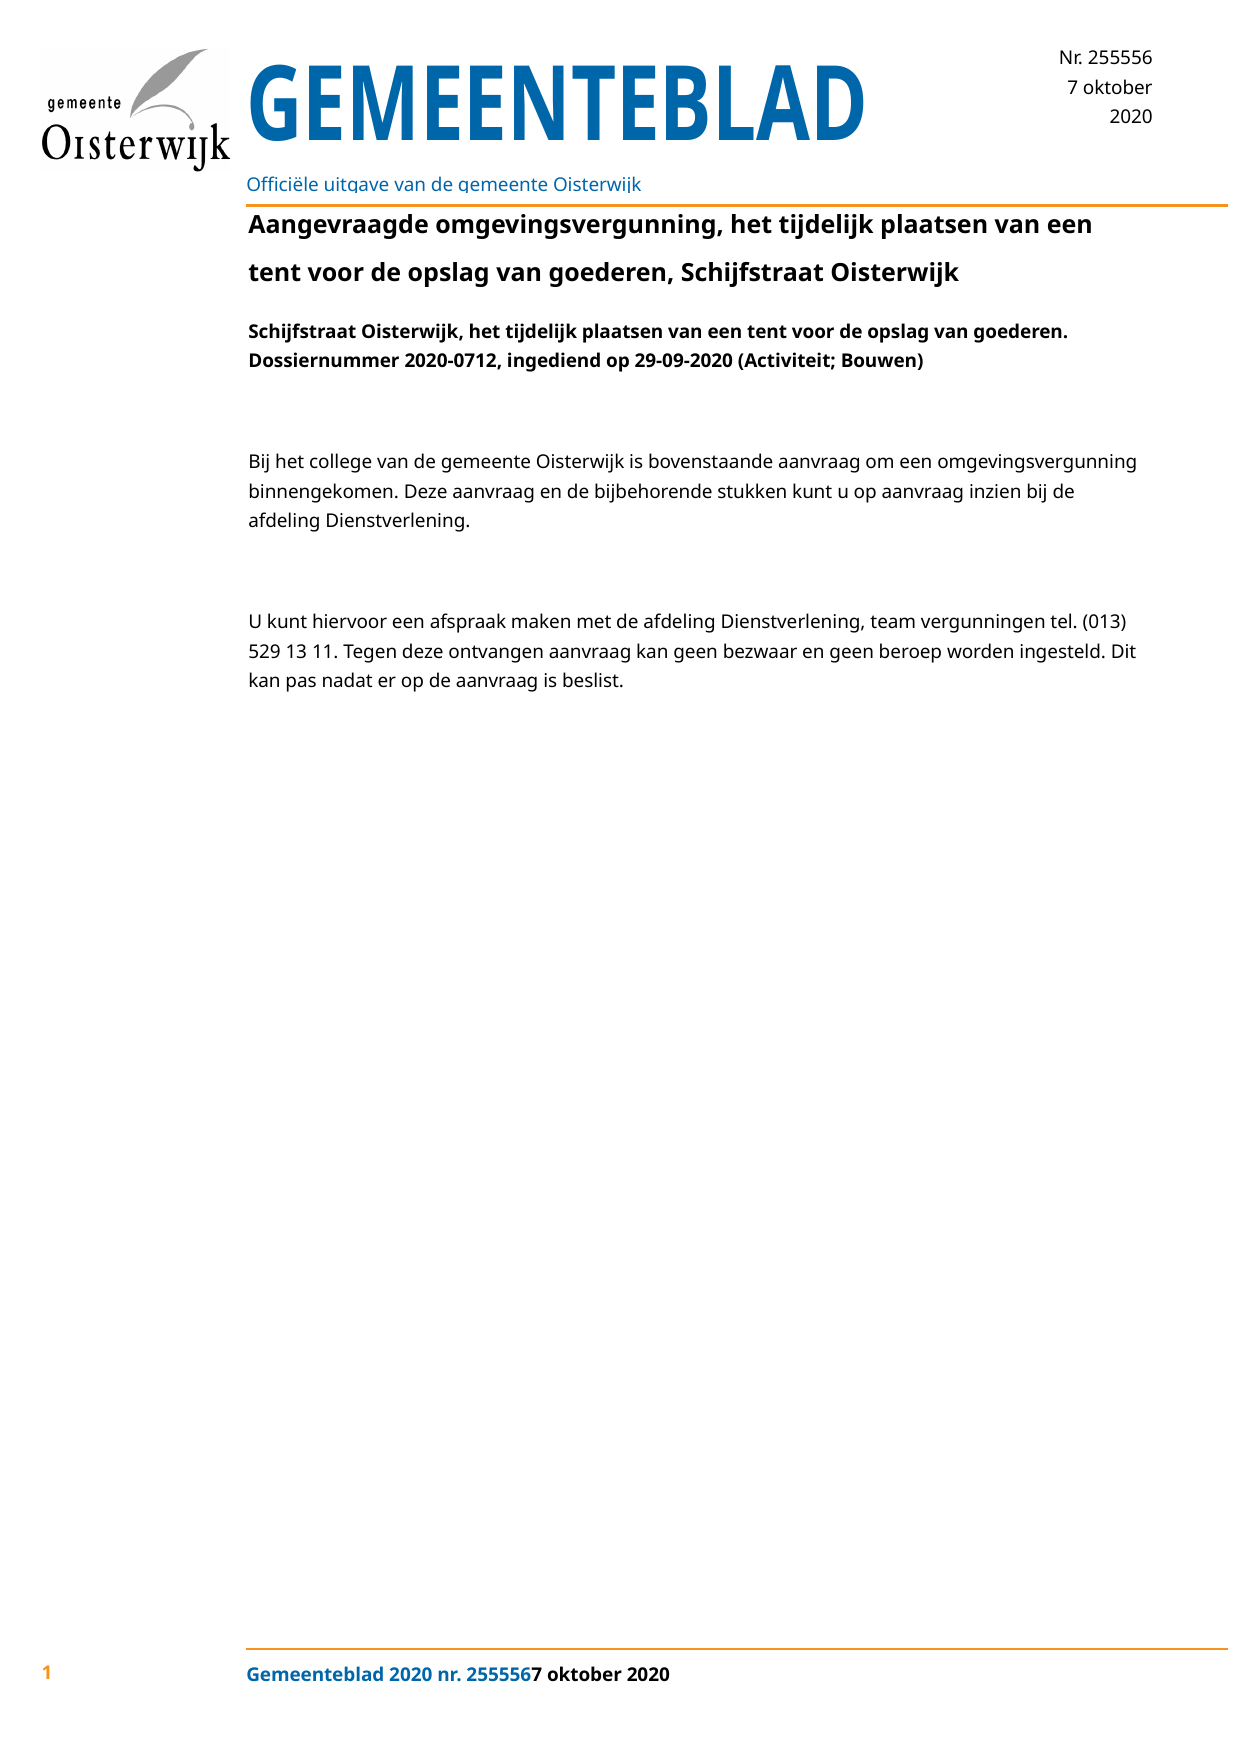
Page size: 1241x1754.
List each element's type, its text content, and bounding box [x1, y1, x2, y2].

text Aangevraagde omgevingsvergunning, het tijdelijk plaatsen van een tent voor de opslag van goederen, Schijfstraat Oisterwijk [248, 207, 1152, 288]
picture [41, 47, 231, 172]
text U kunt hiervoor een afspraak maken met de afdeling Dienstverlening, team vergunningen tel. (013) 529 13 11. Tegen deze ontvangen aanvraag kan geen bezwaar en geen beroep worden ingesteld. Dit kan pas nadat er op de aanvraag is beslist. [248, 608, 1152, 693]
text Bij het college van de gemeente Oisterwijk is bovenstaande aanvraag om een omgevingsvergunning binnengekomen. Deze aanvraag en de bijbehorende stukken kunt u op aanvraag inzien bij de afdeling Dienstverlening. [248, 448, 1152, 533]
text Schijfstraat Oisterwijk, het tijdelijk plaatsen van een tent voor de opslag van goederen. Dossiernummer 2020-0712, ingediend op 29-09-2020 (Activiteit; Bouwen) [248, 318, 1152, 373]
